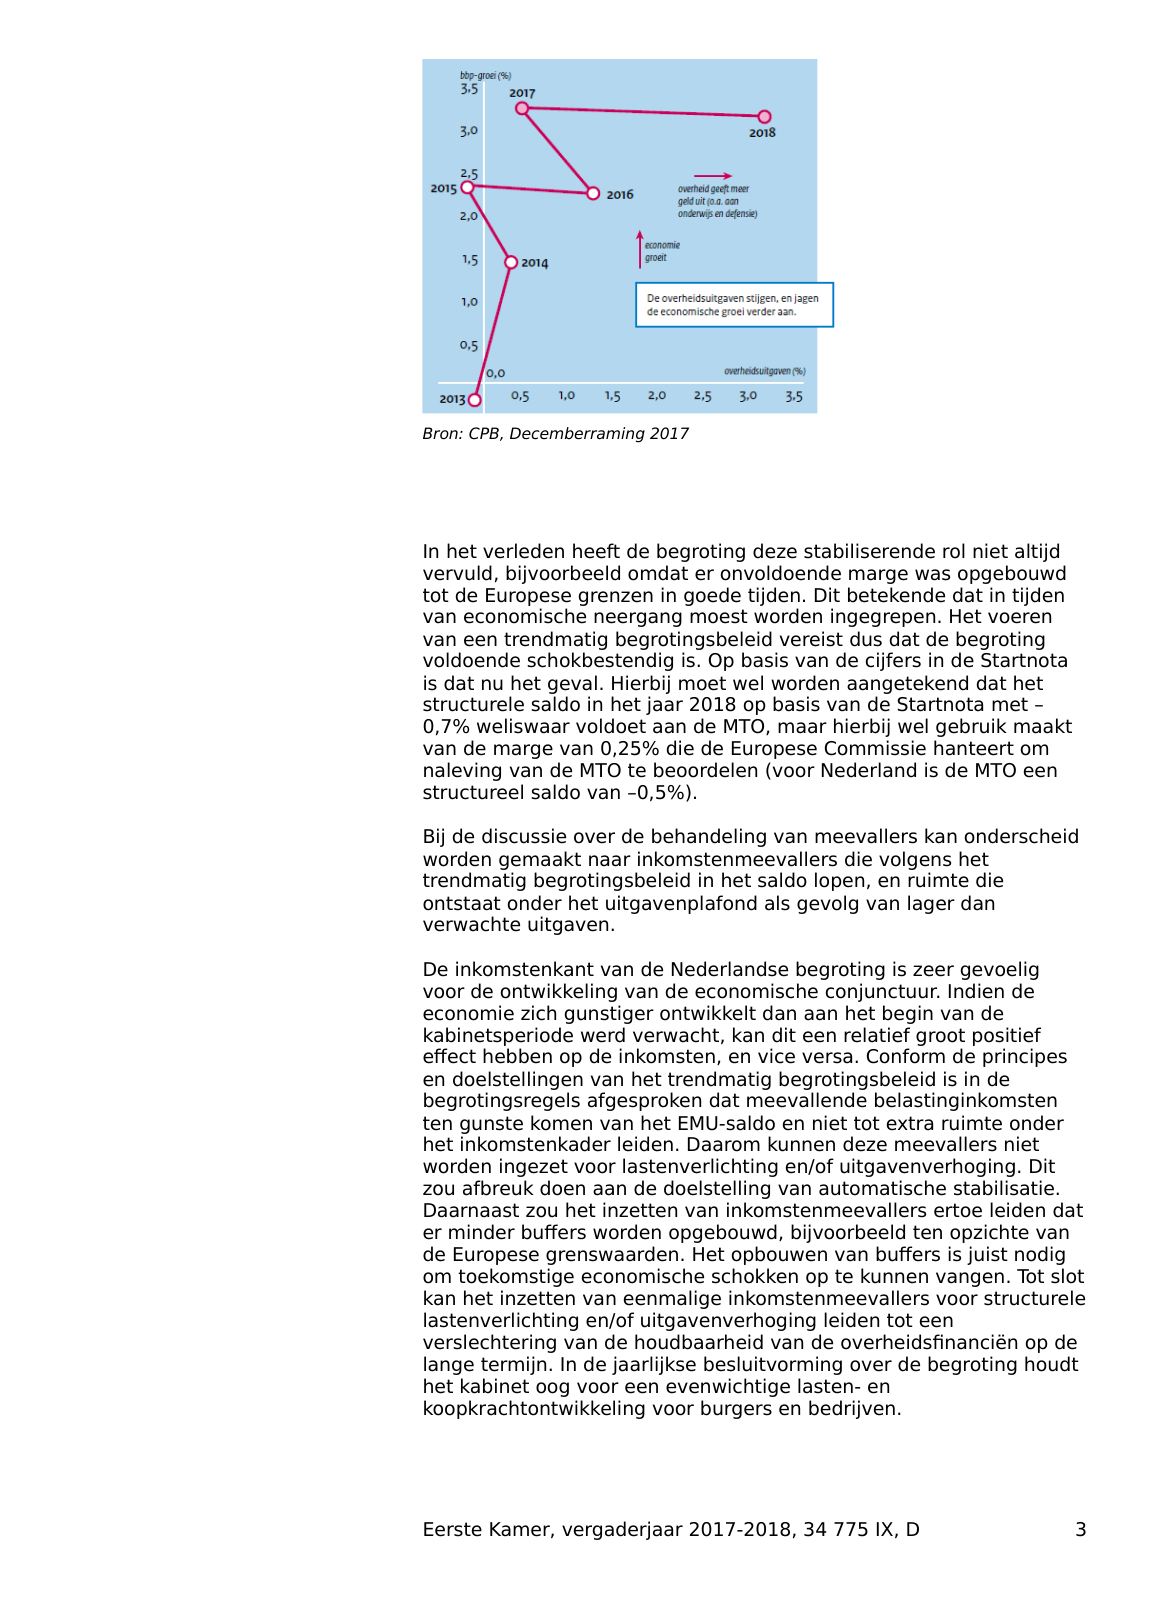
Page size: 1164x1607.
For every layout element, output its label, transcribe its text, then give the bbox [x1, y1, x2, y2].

text In het verleden heeft de begroting deze stabiliserende rol niet altijd vervuld, bijvoorbeeld omdat er onvoldoende marge was opgebouwd tot de Europese grenzen in goede tijden. Dit betekende dat in tijden van economische neergang moest worden ingegrepen. Het voeren van een trendmatig begrotingsbeleid vereist dus dat de begroting voldoende schokbestendig is. Op basis van de cijfers in de Startnota is dat nu het geval. Hierbij moet wel worden aangetekend dat het structurele saldo in het jaar 2018 op basis van de Startnota met –0,7% weliswaar voldoet aan de MTO, maar hierbij wel gebruik maakt van de marge van 0,25% die de Europese Commissie hanteert om naleving van de MTO te beoordelen (voor Nederland is de MTO een structureel saldo van –0,5%). [422, 541, 1087, 804]
text Bron: CPB, Decemberraming 2017 [422, 425, 836, 443]
text De inkomstenkant van de Nederlandse begroting is zeer gevoelig voor de ontwikkeling van de economische conjunctuur. Indien de economie zich gunstiger ontwikkelt dan aan het begin van de kabinetsperiode werd verwacht, kan dit een relatief groot positief effect hebben op de inkomsten, en vice versa. Conform de principes en doelstellingen van het trendmatig begrotingsbeleid is in de begrotingsregels afgesproken dat meevallende belastinginkomsten ten gunste komen van het EMU-saldo en niet tot extra ruimte onder het inkomstenkader leiden. Daarom kunnen deze meevallers niet worden ingezet voor lastenverlichting en/of uitgavenverhoging. Dit zou afbreuk doen aan de doelstelling van automatische stabilisatie. Daarnaast zou het inzetten van inkomstenmeevallers ertoe leiden dat er minder buffers worden opgebouwd, bijvoorbeeld ten opzichte van de Europese grenswaarden. Het opbouwen van buffers is juist nodig om toekomstige economische schokken op te kunnen vangen. Tot slot kan het inzetten van eenmalige inkomstenmeevallers voor structurele lastenverlichting en/of uitgavenverhoging leiden tot een verslechtering van de houdbaarheid van de overheidsfinanciën op de lange termijn. In de jaarlijkse besluitvorming over de begroting houdt het kabinet oog voor een evenwichtige lasten- en koopkrachtontwikkeling voor burgers en bedrijven. [422, 958, 1087, 1420]
picture [422, 59, 836, 414]
text Bij de discussie over de behandeling van meevallers kan onderscheid worden gemaakt naar inkomstenmeevallers die volgens het trendmatig begrotingsbeleid in het saldo lopen, en ruimte die ontstaat onder het uitgavenplafond als gevolg van lager dan verwachte uitgaven. [422, 826, 1087, 936]
